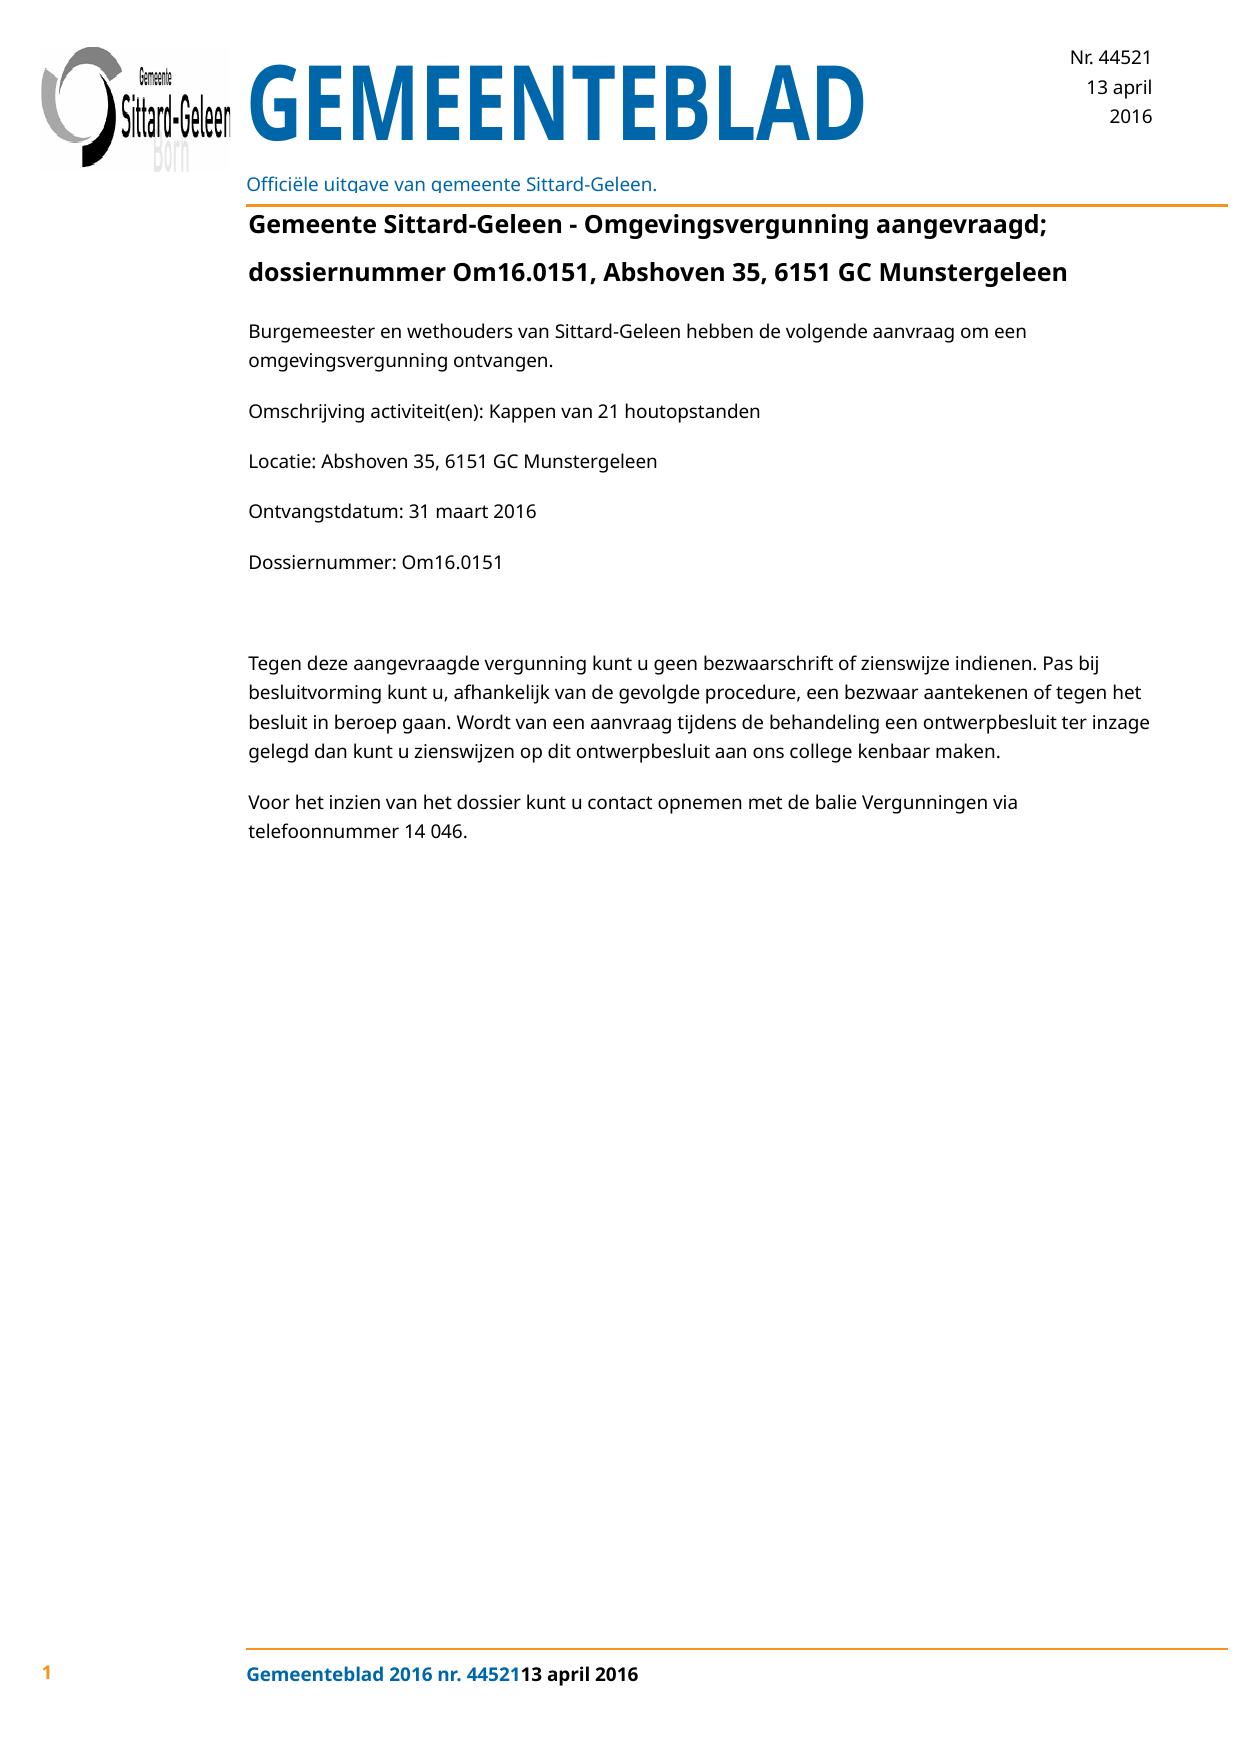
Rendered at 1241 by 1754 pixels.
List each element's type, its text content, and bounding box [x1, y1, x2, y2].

text Voor het inzien van het dossier kunt u contact opnemen met de balie Vergunningen via telefoonnummer 14 046. [248, 789, 1152, 844]
text Ontvangstdatum: 31 maart 2016 [248, 499, 1152, 524]
text Locatie: Abshoven 35, 6151 GC Munstergeleen [248, 448, 1152, 474]
text Omschrijving activiteit(en): Kappen van 21 houtopstanden [248, 398, 1152, 424]
text Dossiernummer: Om16.0151 [248, 549, 1152, 575]
text Burgemeester en wethouders van Sittard-Geleen hebben de volgende aanvraag om een omgevingsvergunning ontvangen. [248, 318, 1152, 373]
picture [41, 47, 231, 172]
text Tegen deze aangevraagde vergunning kunt u geen bezwaarschrift of zienswijze indienen. Pas bij besluitvorming kunt u, afhankelijk van de gevolgde procedure, een bezwaar aantekenen of tegen het besluit in beroep gaan. Wordt van een aanvraag tijdens de behandeling een ontwerpbesluit ter inzage gelegd dan kunt u zienswijzen op dit ontwerpbesluit aan ons college kenbaar maken. [248, 650, 1152, 764]
text Gemeente Sittard-Geleen - Omgevingsvergunning aangevraagd; dossiernummer Om16.0151, Abshoven 35, 6151 GC Munstergeleen [248, 207, 1152, 288]
